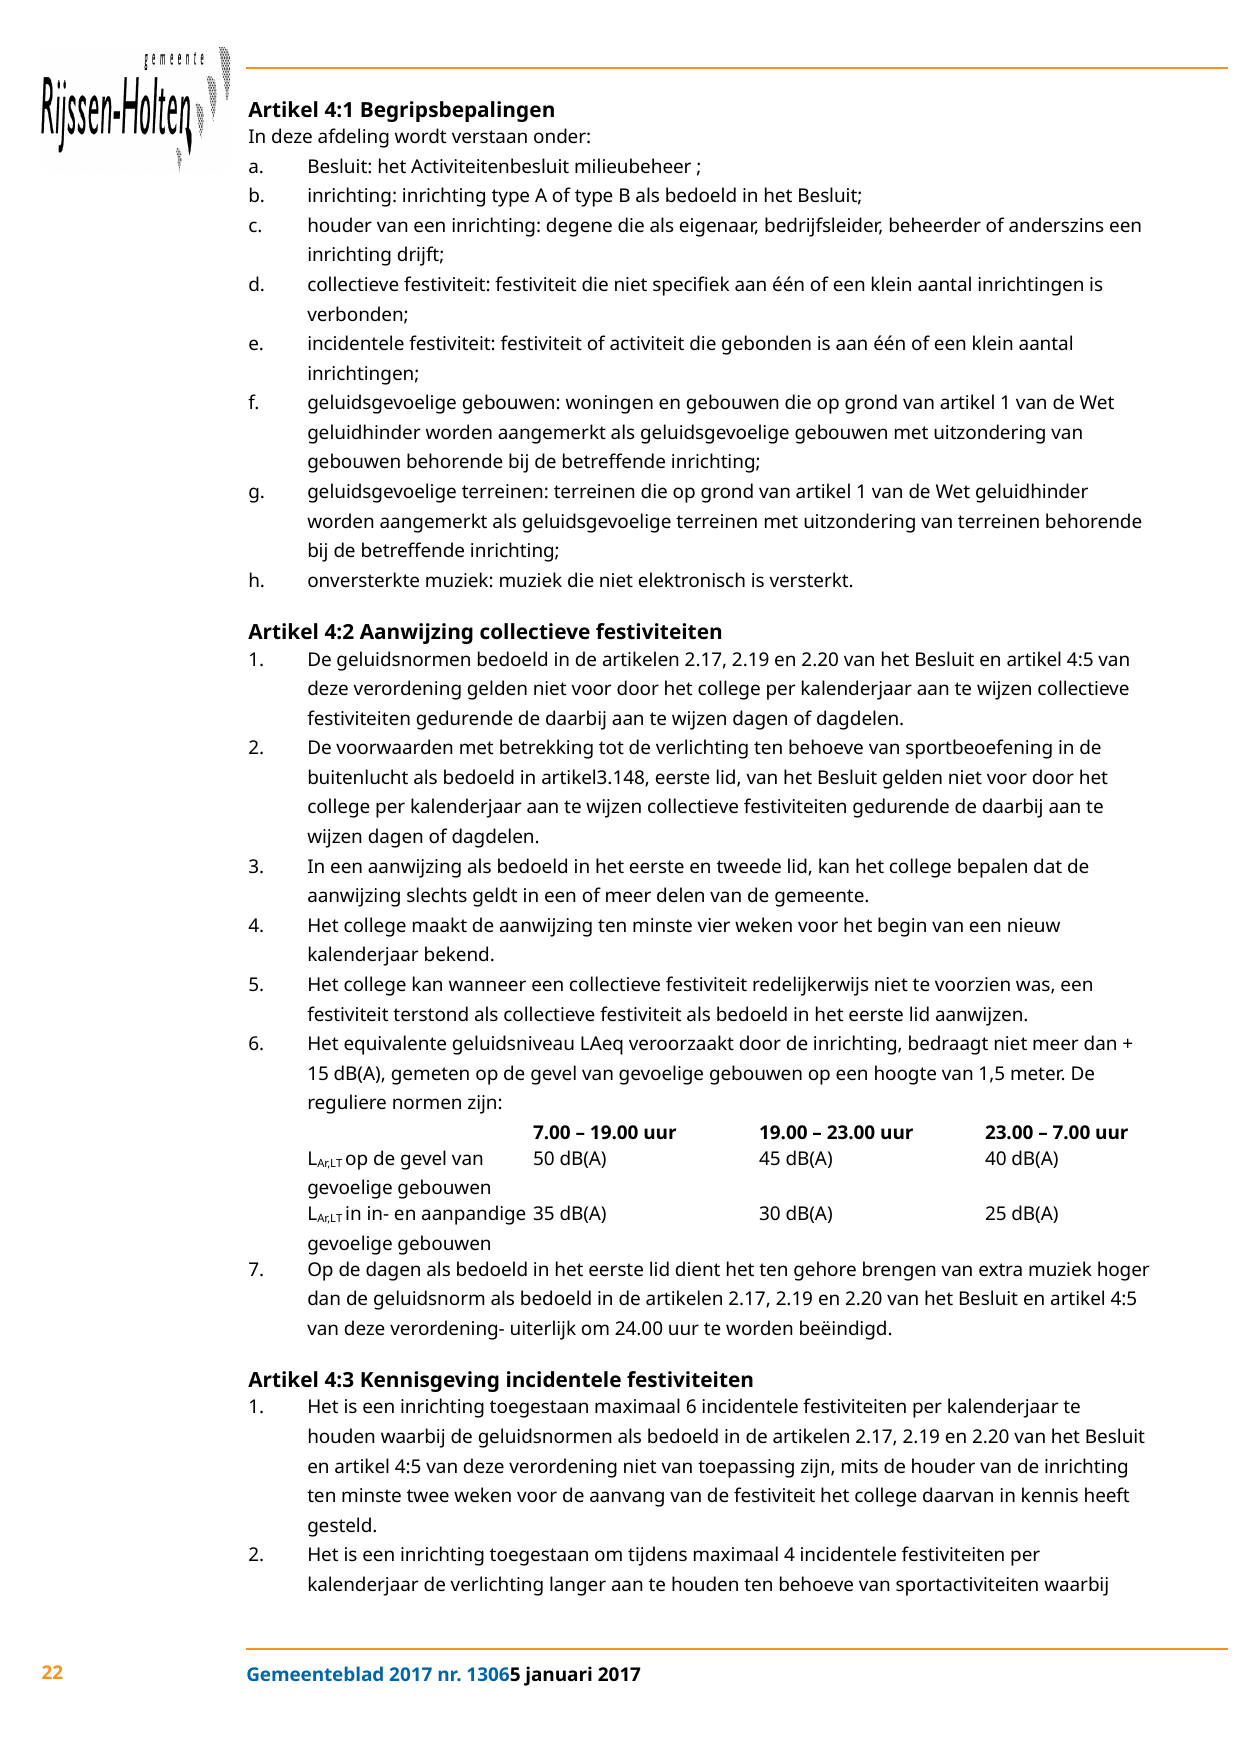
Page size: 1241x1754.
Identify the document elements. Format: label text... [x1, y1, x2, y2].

table_header 7.00 – 19.00 uur [533, 1119, 759, 1145]
list Het is een inrichting toegestaan om tijdens maximaal 4 incidentele festiviteiten per kalenderjaar de verlichting langer aan te houden ten behoeve van sportactiviteiten waarbij [248, 1542, 1152, 1597]
list Het equivalente geluidsniveau LAeq veroorzaakt door de inrichting, bedraagt niet meer dan + 15 dB(A), gemeten op de gevel van gevoelige gebouwen op een hoogte van 1,5 meter. De reguliere normen zijn: [248, 1030, 1152, 1115]
list houder van een inrichting: degene die als eigenaar, bedrijfsleider, beheerder of anderszins een inrichting drijft; [248, 212, 1152, 267]
list inrichting: inrichting type A of type B als bedoeld in het Besluit; [248, 182, 1152, 208]
table_cell 35 dB(A) [533, 1200, 759, 1256]
list Besluit: het Activiteitenbesluit milieubeheer ; [248, 153, 1152, 178]
text In deze afdeling wordt verstaan onder: [248, 123, 1152, 149]
list Het is een inrichting toegestaan maximaal 6 incidentele festiviteiten per kalenderjaar te houden waarbij de geluidsnormen als bedoeld in de artikelen 2.17, 2.19 en 2.20 van het Besluit en artikel 4:5 van deze verordening niet van toepassing zijn, mits de houder van de inrichting ten minste twee weken voor de aanvang van de festiviteit het college daarvan in kennis heeft gesteld. [248, 1394, 1152, 1538]
list In een aanwijzing als bedoeld in het eerste en tweede lid, kan het college bepalen dat de aanwijzing slechts geldt in een of meer delen van de gemeente. [248, 853, 1152, 908]
table_cell 50 dB(A) [533, 1145, 759, 1200]
table_cell LAr,LT op de gevel van gevoelige gebouwen [307, 1145, 533, 1200]
list Op de dagen als bedoeld in het eerste lid dient het ten gehore brengen van extra muziek hoger dan de geluidsnorm als bedoeld in de artikelen 2.17, 2.19 en 2.20 van het Besluit en artikel 4:5 van deze verordening- uiterlijk om 24.00 uur te worden beëindigd. [248, 1256, 1152, 1341]
table_cell LAr,LT in in- en aanpandige gevoelige gebouwen [307, 1200, 533, 1256]
list onversterkte muziek: muziek die niet elektronisch is versterkt. [248, 567, 1152, 593]
text Artikel 4:2 Aanwijzing collectieve festiviteiten [248, 617, 1152, 646]
list Het college maakt de aanwijzing ten minste vier weken voor het begin van een nieuw kalenderjaar bekend. [248, 912, 1152, 967]
text Artikel 4:1 Begripsbepalingen [248, 95, 1152, 123]
list De voorwaarden met betrekking tot de verlichting ten behoeve van sportbeoefening in de buitenlucht als bedoeld in artikel3.148, eerste lid, van het Besluit gelden niet voor door het college per kalenderjaar aan te wijzen collectieve festiviteiten gedurende de daarbij aan te wijzen dagen of dagdelen. [248, 734, 1152, 849]
list collectieve festiviteit: festiviteit die niet specifiek aan één of een klein aantal inrichtingen is verbonden; [248, 271, 1152, 326]
list geluidsgevoelige gebouwen: woningen en gebouwen die op grond van artikel 1 van de Wet geluidhinder worden aangemerkt als geluidsgevoelige gebouwen met uitzondering van gebouwen behorende bij de betreffende inrichting; [248, 389, 1152, 474]
list incidentele festiviteit: festiviteit of activiteit die gebonden is aan één of een klein aantal inrichtingen; [248, 330, 1152, 386]
table_cell 30 dB(A) [759, 1200, 985, 1256]
table_cell 25 dB(A) [985, 1200, 1211, 1256]
table_cell 40 dB(A) [985, 1145, 1211, 1200]
table_header [307, 1119, 533, 1145]
table_header 23.00 – 7.00 uur [985, 1119, 1211, 1145]
list geluidsgevoelige terreinen: terreinen die op grond van artikel 1 van de Wet geluidhinder worden aangemerkt als geluidsgevoelige terreinen met uitzondering van terreinen behorende bij de betreffende inrichting; [248, 478, 1152, 563]
list De geluidsnormen bedoeld in de artikelen 2.17, 2.19 en 2.20 van het Besluit en artikel 4:5 van deze verordening gelden niet voor door het college per kalenderjaar aan te wijzen collectieve festiviteiten gedurende de daarbij aan te wijzen dagen of dagdelen. [248, 646, 1152, 731]
table_header 19.00 – 23.00 uur [759, 1119, 985, 1145]
text Artikel 4:3 Kennisgeving incidentele festiviteiten [248, 1365, 1152, 1394]
list Het college kan wanneer een collectieve festiviteit redelijkerwijs niet te voorzien was, een festiviteit terstond als collectieve festiviteit als bedoeld in het eerste lid aanwijzen. [248, 971, 1152, 1027]
table_cell 45 dB(A) [759, 1145, 985, 1200]
picture [41, 47, 231, 172]
